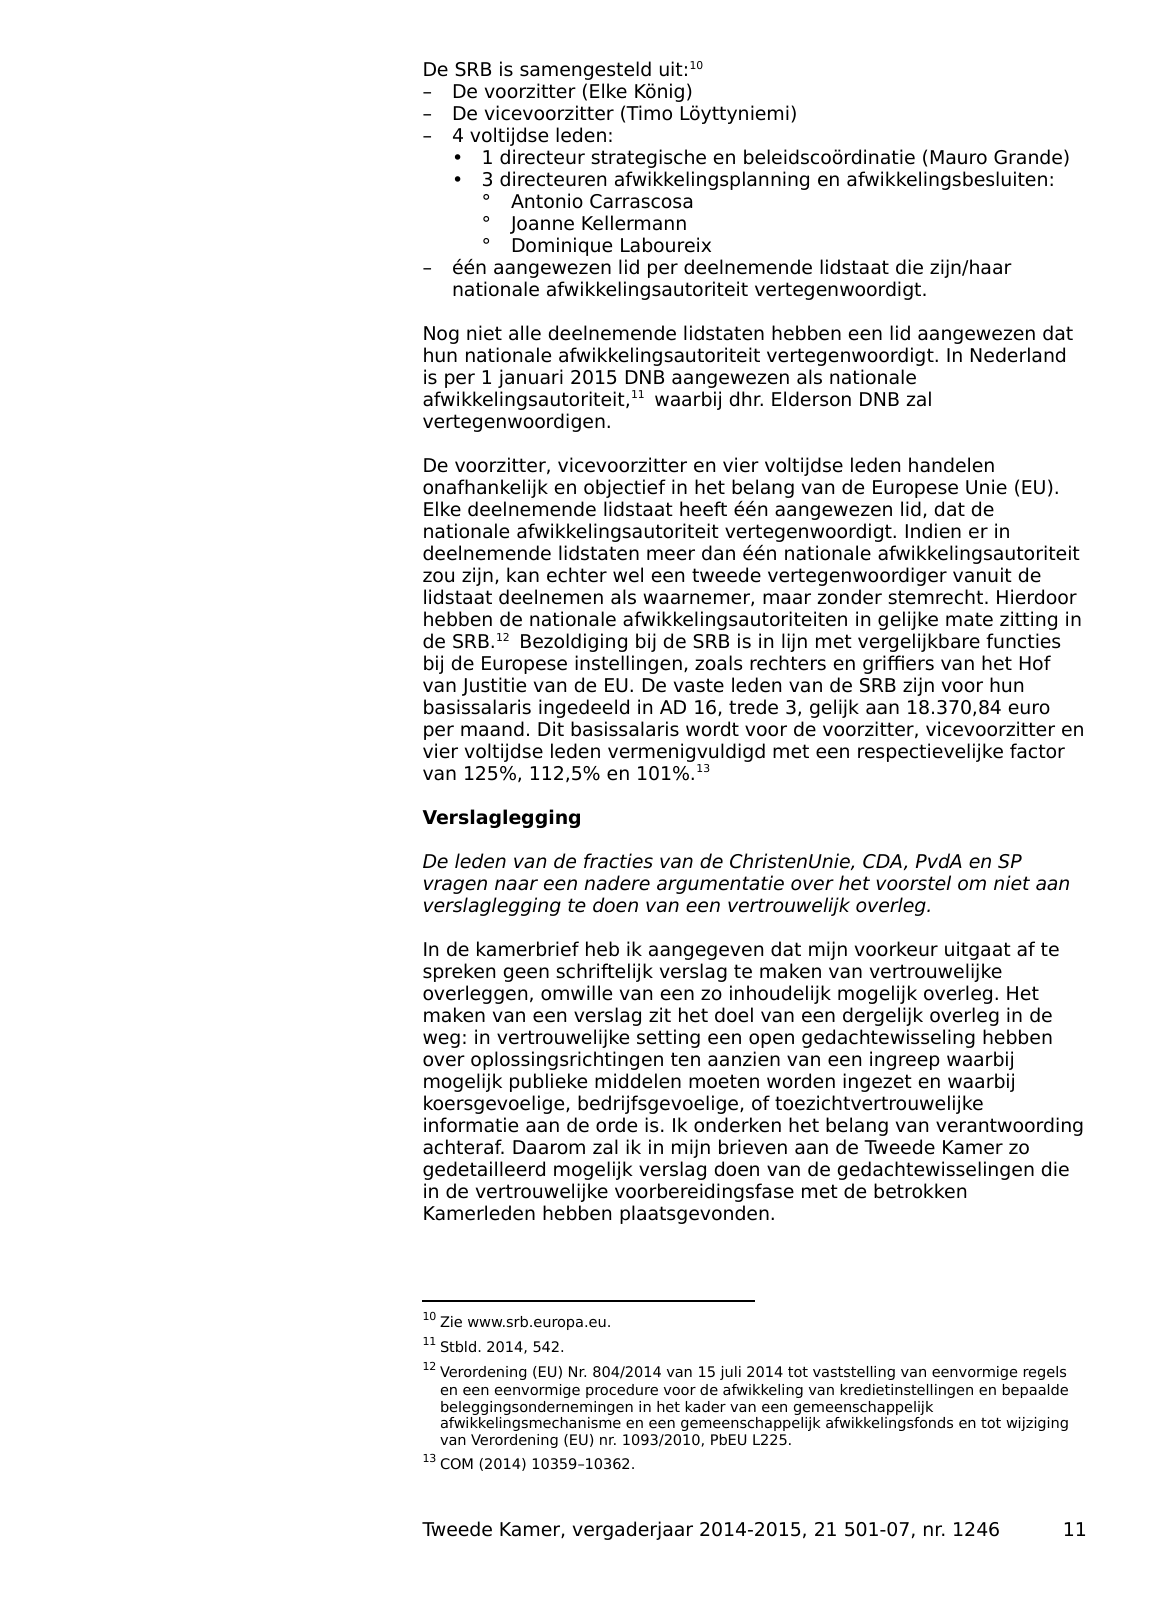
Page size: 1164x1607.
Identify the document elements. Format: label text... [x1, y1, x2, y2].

text Stbld. 2014, 542. [422, 1335, 1087, 1357]
text De voorzitter, vicevoorzitter en vier voltijdse leden handelen onafhankelijk en objectief in het belang van de Europese Unie (EU). Elke deelnemende lidstaat heeft één aangewezen lid, dat de nationale afwikkelingsautoriteit vertegenwoordigt. Indien er in deelnemende lidstaten meer dan één nationale afwikkelingsautoriteit zou zijn, kan echter wel een tweede vertegenwoordiger vanuit de lidstaat deelnemen als waarnemer, maar zonder stemrecht. Hierdoor hebben de nationale afwikkelingsautoriteiten in gelijke mate zitting in de SRB. Bezoldiging bij de SRB is in lijn met vergelijkbare functies bij de Europese instellingen, zoals rechters en griffiers van het Hof van Justitie van de EU. De vaste leden van de SRB zijn voor hun basissalaris ingedeeld in AD 16, trede 3, gelijk aan 18.370,84 euro per maand. Dit basissalaris wordt voor de voorzitter, vicevoorzitter en vier voltijdse leden vermenigvuldigd met een respectievelijke factor van 125%, 112,5% en 101%. [422, 455, 1087, 785]
text COM (2014) 10359–10362. [422, 1452, 1087, 1474]
text • 3 directeuren afwikkelingsplanning en afwikkelingsbesluiten: [452, 169, 1087, 191]
text ° Joanne Kellermann [481, 213, 1087, 235]
text – De vicevoorzitter (Timo Löyttyniemi) [422, 103, 1087, 125]
text De leden van de fracties van de ChristenUnie, CDA, PvdA en SP vragen naar een nadere argumentatie over het voorstel om niet aan verslaglegging te doen van een vertrouwelijk overleg. [422, 851, 1087, 917]
text De SRB is samengesteld uit: [422, 59, 1087, 81]
text – één aangewezen lid per deelnemende lidstaat die zijn/haar nationale afwikkelingsautoriteit vertegenwoordigt. [422, 257, 1087, 301]
text ° Antonio Carrascosa [481, 191, 1087, 213]
text Zie www.srb.europa.eu. [422, 1310, 1087, 1332]
text – 4 voltijdse leden: [422, 125, 1087, 147]
subtitle Verslaglegging [422, 807, 1087, 829]
text In de kamerbrief heb ik aangegeven dat mijn voorkeur uitgaat af te spreken geen schriftelijk verslag te maken van vertrouwelijke overleggen, omwille van een zo inhoudelijk mogelijk overleg. Het maken van een verslag zit het doel van een dergelijk overleg in de weg: in vertrouwelijke setting een open gedachtewisseling hebben over oplossingsrichtingen ten aanzien van een ingreep waarbij mogelijk publieke middelen moeten worden ingezet en waarbij koersgevoelige, bedrijfsgevoelige, of toezichtvertrouwelijke informatie aan de orde is. Ik onderken het belang van verantwoording achteraf. Daarom zal ik in mijn brieven aan de Tweede Kamer zo gedetailleerd mogelijk verslag doen van de gedachtewisselingen die in de vertrouwelijke voorbereidingsfase met de betrokken Kamerleden hebben plaatsgevonden. [422, 939, 1087, 1225]
text ° Dominique Laboureix [481, 235, 1087, 257]
text Verordening (EU) Nr. 804/2014 van 15 juli 2014 tot vaststelling van eenvormige regels en een eenvormige procedure voor de afwikkeling van kredietinstellingen en bepaalde beleggingsondernemingen in het kader van een gemeenschappelijk afwikkelingsmechanisme en een gemeenschappelijk afwikkelingsfonds en tot wijziging van Verordening (EU) nr. 1093/2010, PbEU L225. [422, 1360, 1087, 1449]
text • 1 directeur strategische en beleidscoördinatie (Mauro Grande) [452, 147, 1087, 169]
text Nog niet alle deelnemende lidstaten hebben een lid aangewezen dat hun nationale afwikkelingsautoriteit vertegenwoordigt. In Nederland is per 1 januari 2015 DNB aangewezen als nationale afwikkelingsautoriteit, waarbij dhr. Elderson DNB zal vertegenwoordigen. [422, 323, 1087, 433]
text – De voorzitter (Elke König) [422, 81, 1087, 103]
